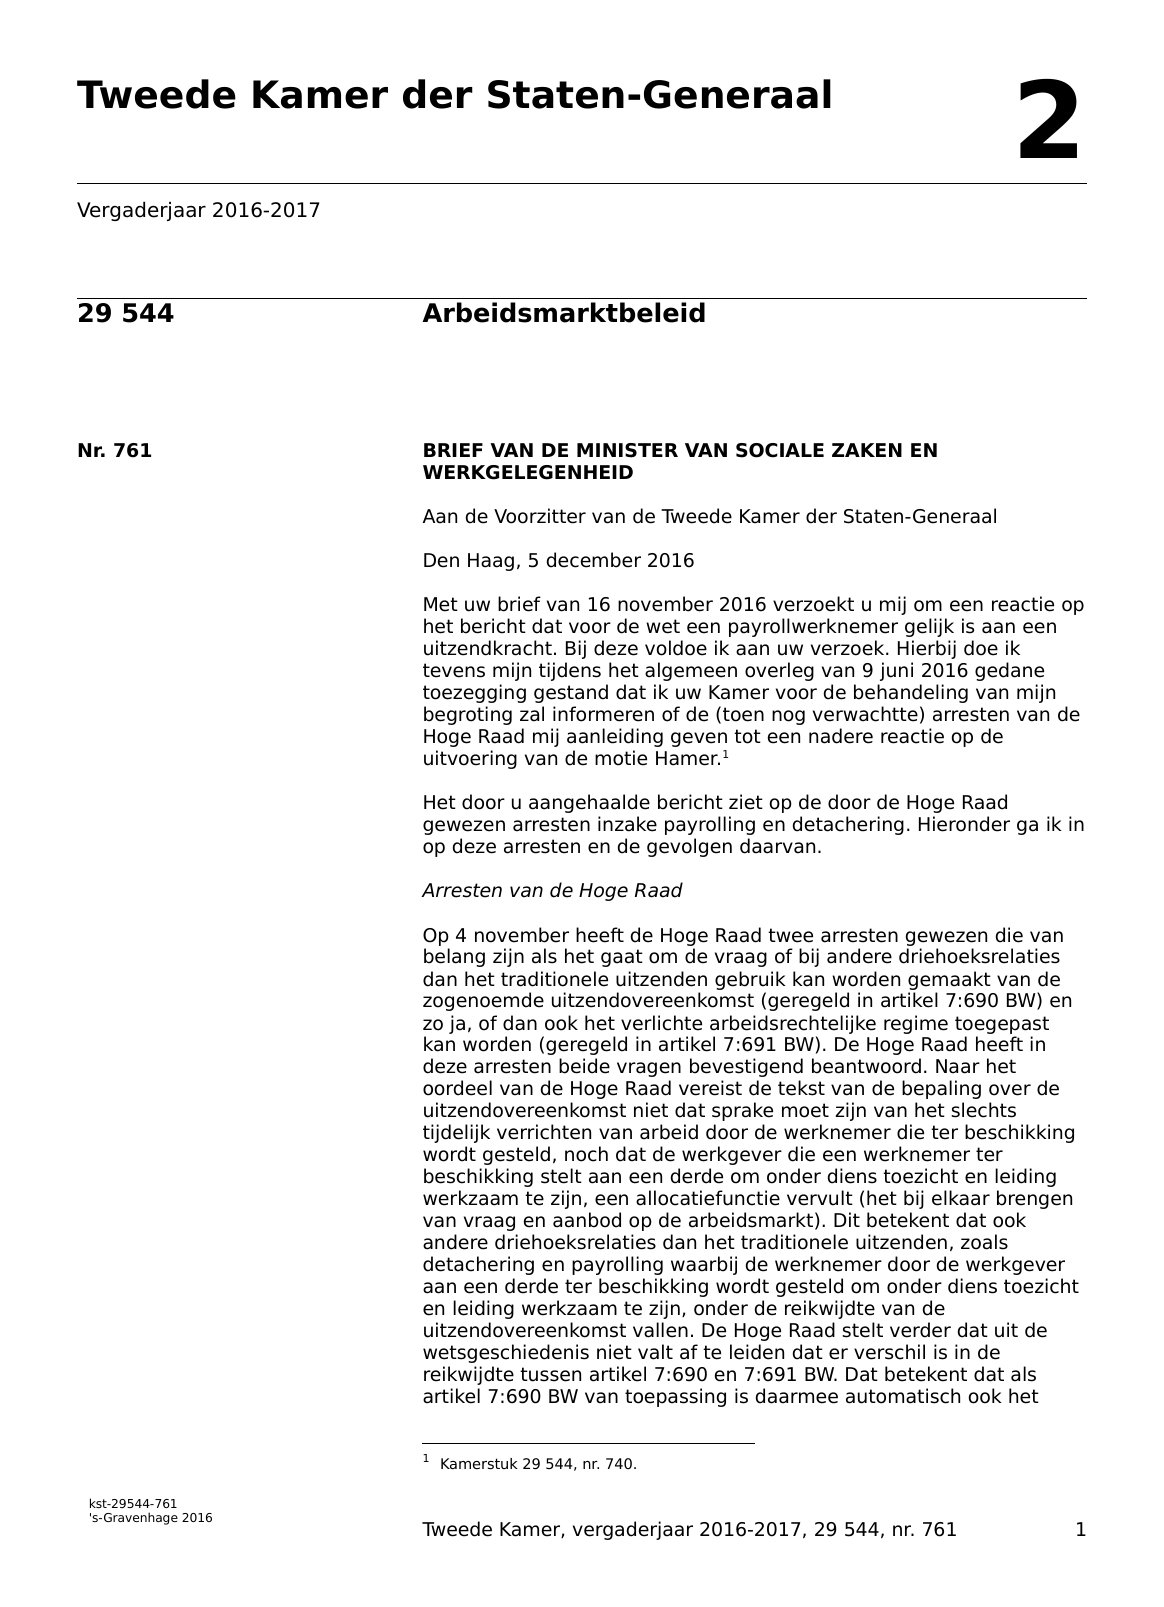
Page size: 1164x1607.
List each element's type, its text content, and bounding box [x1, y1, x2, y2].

text Aan de Voorzitter van de Tweede Kamer der Staten-Generaal [422, 506, 1087, 528]
subtitle Arresten van de Hoge Raad [422, 880, 1087, 902]
text Den Haag, 5 december 2016 [422, 550, 1087, 572]
text Kamerstuk 29 544, nr. 740. [422, 1452, 1087, 1474]
text kst-29544-761 [88, 1497, 323, 1511]
text Met uw brief van 16 november 2016 verzoekt u mij om een reactie op het bericht dat voor de wet een payrollwerknemer gelijk is aan een uitzendkracht. Bij deze voldoe ik aan uw verzoek. Hierbij doe ik tevens mijn tijdens het algemeen overleg van 9 juni 2016 gedane toezegging gestand dat ik uw Kamer voor de behandeling van mijn begroting zal informeren of de (toen nog verwachtte) arresten van de Hoge Raad mij aanleiding geven tot een nadere reactie op de uitvoering van de motie Hamer. [422, 594, 1087, 770]
subtitle 29 544 Arbeidsmarktbeleid [77, 299, 1087, 329]
subtitle Nr. 761 BRIEF VAN DE MINISTER VAN SOCIALE ZAKEN EN WERKGELEGENHEID [77, 440, 1087, 484]
text 's-Gravenhage 2016 [88, 1511, 323, 1525]
table_header 2 [886, 59, 1087, 183]
text Op 4 november heeft de Hoge Raad twee arresten gewezen die van belang zijn als het gaat om de vraag of bij andere driehoeksrelaties dan het traditionele uitzenden gebruik kan worden gemaakt van de zogenoemde uitzendovereenkomst (geregeld in artikel 7:690 BW) en zo ja, of dan ook het verlichte arbeidsrechtelijke regime toegepast kan worden (geregeld in artikel 7:691 BW). De Hoge Raad heeft in deze arresten beide vragen bevestigend beantwoord. Naar het oordeel van de Hoge Raad vereist de tekst van de bepaling over de uitzendovereenkomst niet dat sprake moet zijn van het slechts tijdelijk verrichten van arbeid door de werknemer die ter beschikking wordt gesteld, noch dat de werkgever die een werknemer ter beschikking stelt aan een derde om onder diens toezicht en leiding werkzaam te zijn, een allocatiefunctie vervult (het bij elkaar brengen van vraag en aanbod op de arbeidsmarkt). Dit betekent dat ook andere driehoeksrelaties dan het traditionele uitzenden, zoals detachering en payrolling waarbij de werknemer door de werkgever aan een derde ter beschikking wordt gesteld om onder diens toezicht en leiding werkzaam te zijn, onder de reikwijdte van de uitzendovereenkomst vallen. De Hoge Raad stelt verder dat uit de wetsgeschiedenis niet valt af te leiden dat er verschil is in de reikwijdte tussen artikel 7:690 en 7:691 BW. Dat betekent dat als artikel 7:690 BW van toepassing is daarmee automatisch ook het [422, 924, 1087, 1408]
text Het door u aangehaalde bericht ziet op de door de Hoge Raad gewezen arresten inzake payrolling en detachering. Hieronder ga ik in op deze arresten en de gevolgen daarvan. [422, 792, 1087, 858]
table_header Tweede Kamer der Staten-Generaal [77, 59, 886, 183]
table_cell Vergaderjaar 2016-2017 [77, 184, 1087, 298]
